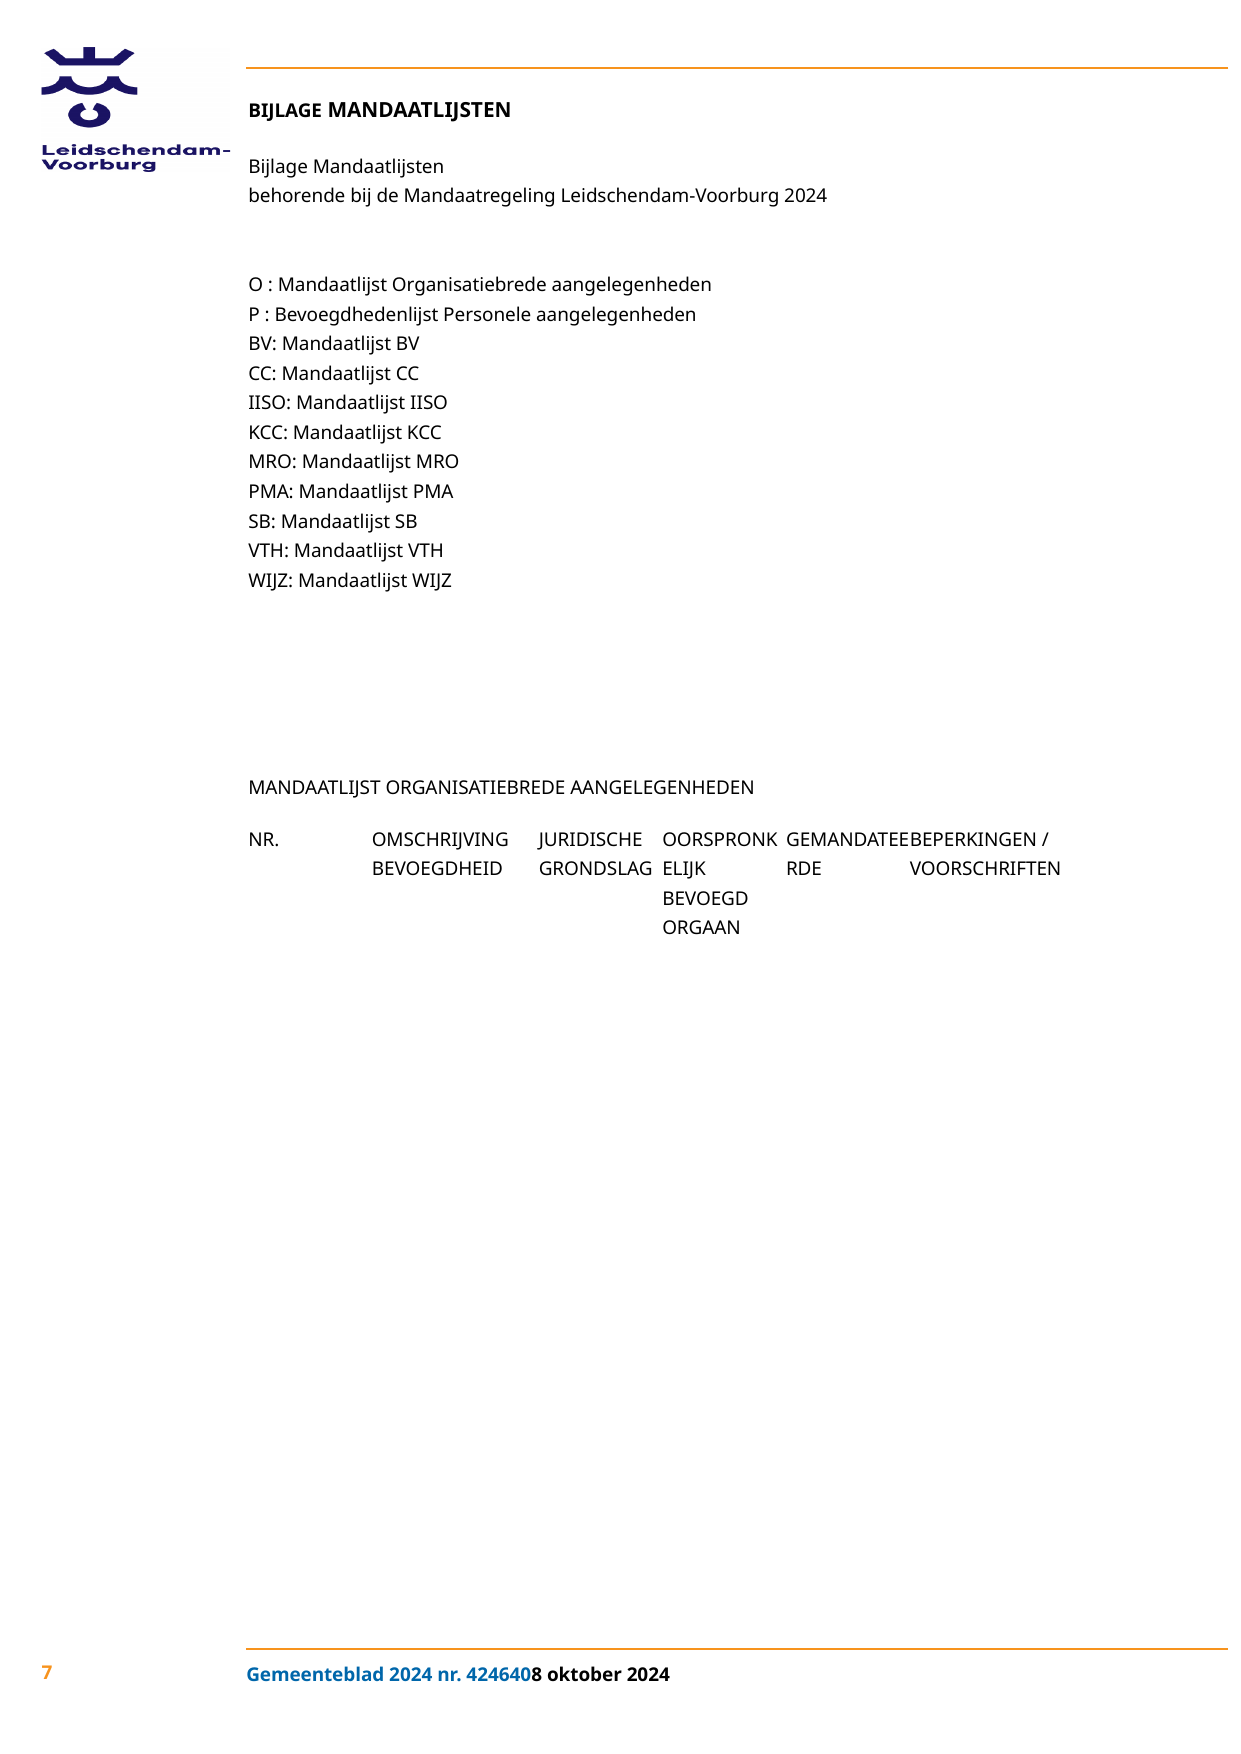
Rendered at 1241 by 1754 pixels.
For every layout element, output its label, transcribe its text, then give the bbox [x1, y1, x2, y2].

table_cell OMSCHRIJVING BEVOEGDHEID [372, 826, 538, 940]
table_cell NR. [248, 826, 372, 940]
text WIJZ: Mandaatlijst WIJZ [248, 567, 1152, 593]
text BV: Mandaatlijst BV [248, 330, 1152, 356]
table_header MANDAATLIJST ORGANISATIEBREDE AANGELEGENHEDEN [248, 774, 1152, 800]
text P : Bevoegdhedenlijst Personele aangelegenheden [248, 301, 1152, 327]
text Bijlage Mandaatlijsten [248, 153, 1152, 179]
picture [41, 47, 231, 172]
table_cell BEPERKINGEN / VOORSCHRIFTEN [910, 826, 1152, 940]
table_cell JURIDISCHE GRONDSLAG [539, 826, 662, 940]
text O : Mandaatlijst Organisatiebrede aangelegenheden [248, 271, 1152, 297]
text behorende bij de Mandaatregeling Leidschendam-Voorburg 2024 [248, 182, 1152, 208]
text SB: Mandaatlijst SB [248, 508, 1152, 534]
table_cell GEMANDATEERDE [786, 826, 909, 940]
table_cell [248, 800, 1152, 826]
text VTH: Mandaatlijst VTH [248, 537, 1152, 563]
text MRO: Mandaatlijst MRO [248, 449, 1152, 474]
text BIJLAGE MANDAATLIJSTEN [248, 95, 1152, 123]
text IISO: Mandaatlijst IISO [248, 389, 1152, 415]
text KCC: Mandaatlijst KCC [248, 419, 1152, 445]
text CC: Mandaatlijst CC [248, 360, 1152, 386]
text PMA: Mandaatlijst PMA [248, 478, 1152, 504]
table_cell OORSPRONKELIJK BEVOEGD ORGAAN [662, 826, 786, 940]
